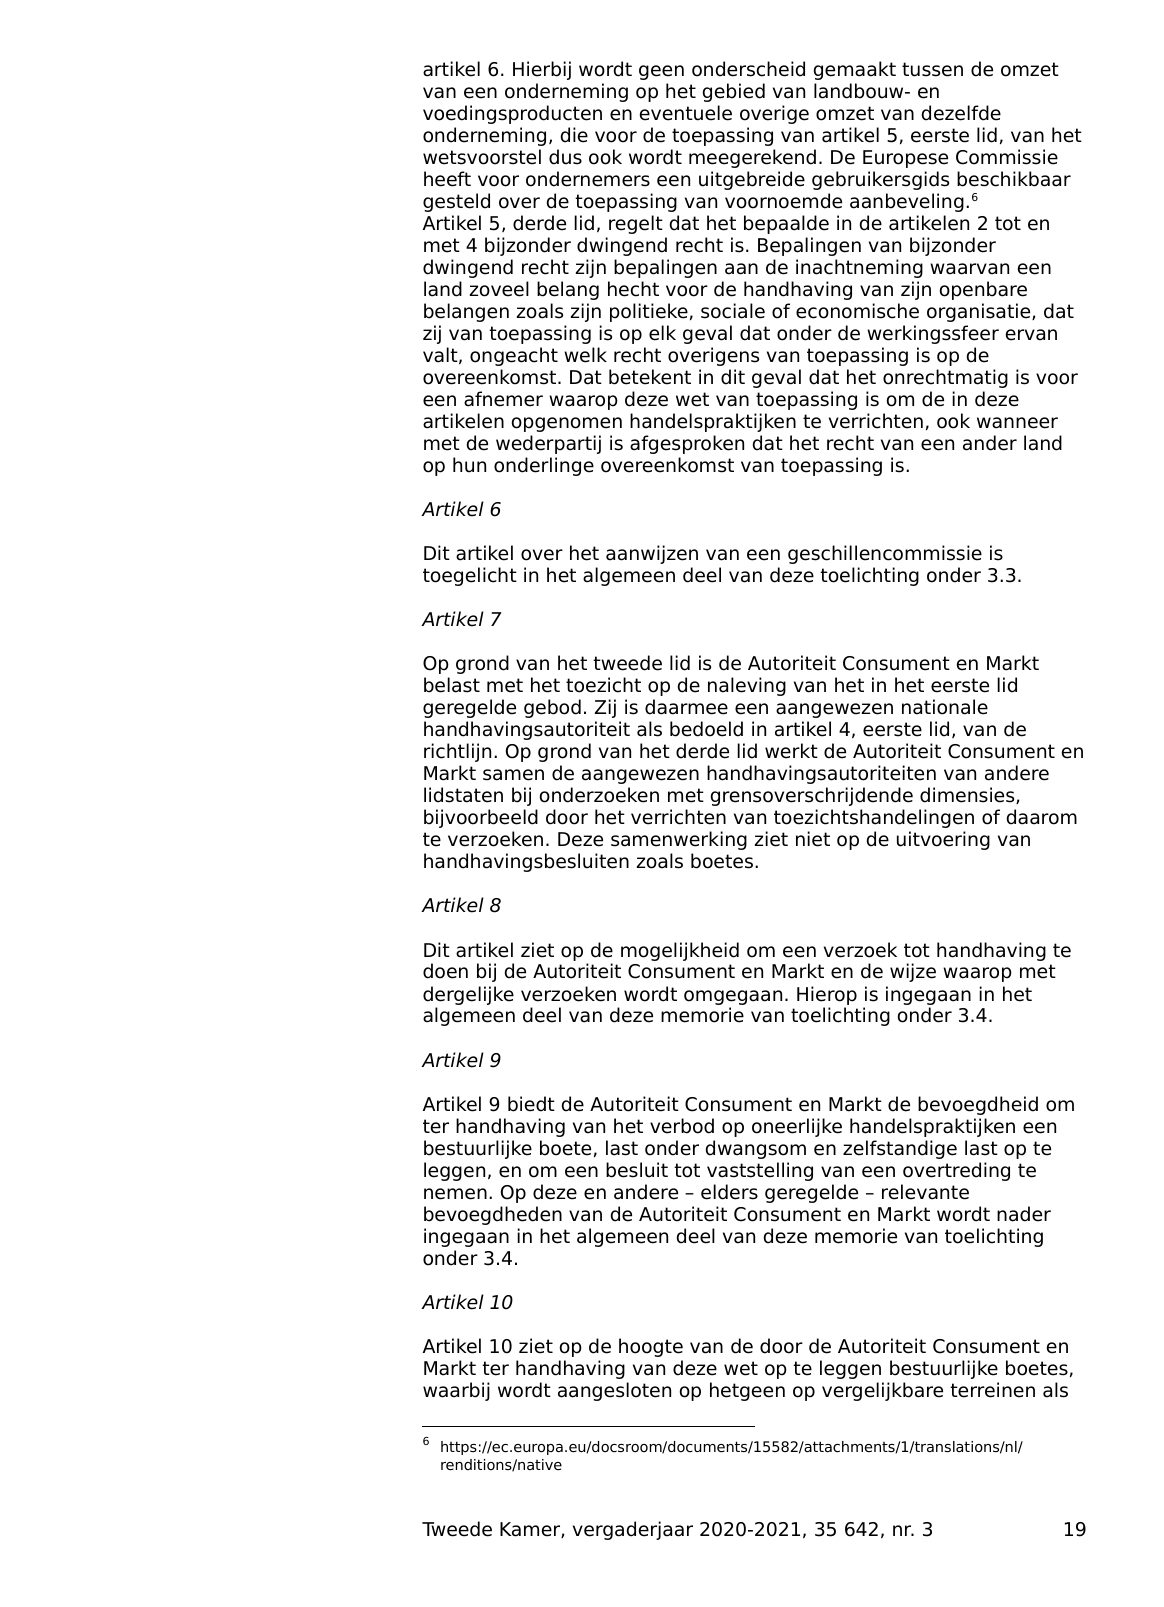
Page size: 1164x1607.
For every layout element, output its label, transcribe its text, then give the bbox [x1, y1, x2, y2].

subtitle Artikel 10 [422, 1292, 1087, 1314]
subtitle Artikel 7 [422, 609, 1087, 631]
text Op grond van het tweede lid is de Autoriteit Consument en Markt belast met het toezicht op de naleving van het in het eerste lid geregelde gebod. Zij is daarmee een aangewezen nationale handhavingsautoriteit als bedoeld in artikel 4, eerste lid, van de richtlijn. Op grond van het derde lid werkt de Autoriteit Consument en Markt samen de aangewezen handhavingsautoriteiten van andere lidstaten bij onderzoeken met grensoverschrijdende dimensies, bijvoorbeeld door het verrichten van toezichtshandelingen of daarom te verzoeken. Deze samenwerking ziet niet op de uitvoering van handhavingsbesluiten zoals boetes. [422, 653, 1087, 873]
text Dit artikel over het aanwijzen van een geschillencommissie is toegelicht in het algemeen deel van deze toelichting onder 3.3. [422, 543, 1087, 587]
text https://ec.europa.eu/docsroom/documents/15582/attachments/1/translations/nl/renditions/native [422, 1435, 1087, 1474]
subtitle Artikel 6 [422, 499, 1087, 521]
subtitle Artikel 8 [422, 895, 1087, 917]
subtitle Artikel 9 [422, 1049, 1087, 1072]
text Dit artikel ziet op de mogelijkheid om een verzoek tot handhaving te doen bij de Autoriteit Consument en Markt en de wijze waarop met dergelijke verzoeken wordt omgegaan. Hierop is ingegaan in het algemeen deel van deze memorie van toelichting onder 3.4. [422, 939, 1087, 1027]
text Artikel 9 biedt de Autoriteit Consument en Markt de bevoegdheid om ter handhaving van het verbod op oneerlijke handelspraktijken een bestuurlijke boete, last onder dwangsom en zelfstandige last op te leggen, en om een besluit tot vaststelling van een overtreding te nemen. Op deze en andere – elders geregelde – relevante bevoegdheden van de Autoriteit Consument en Markt wordt nader ingegaan in het algemeen deel van deze memorie van toelichting onder 3.4. [422, 1094, 1087, 1269]
text artikel 6. Hierbij wordt geen onderscheid gemaakt tussen de omzet van een onderneming op het gebied van landbouw- en voedingsproducten en eventuele overige omzet van dezelfde onderneming, die voor de toepassing van artikel 5, eerste lid, van het wetsvoorstel dus ook wordt meegerekend. De Europese Commissie heeft voor ondernemers een uitgebreide gebruikersgids beschikbaar gesteld over de toepassing van voornoemde aanbeveling. [422, 59, 1087, 213]
text Artikel 5, derde lid, regelt dat het bepaalde in de artikelen 2 tot en met 4 bijzonder dwingend recht is. Bepalingen van bijzonder dwingend recht zijn bepalingen aan de inachtneming waarvan een land zoveel belang hecht voor de handhaving van zijn openbare belangen zoals zijn politieke, sociale of economische organisatie, dat zij van toepassing is op elk geval dat onder de werkingssfeer ervan valt, ongeacht welk recht overigens van toepassing is op de overeenkomst. Dat betekent in dit geval dat het onrechtmatig is voor een afnemer waarop deze wet van toepassing is om de in deze artikelen opgenomen handelspraktijken te verrichten, ook wanneer met de wederpartij is afgesproken dat het recht van een ander land op hun onderlinge overeenkomst van toepassing is. [422, 213, 1087, 477]
text Artikel 10 ziet op de hoogte van de door de Autoriteit Consument en Markt ter handhaving van deze wet op te leggen bestuurlijke boetes, waarbij wordt aangesloten op hetgeen op vergelijkbare terreinen als [422, 1336, 1087, 1402]
